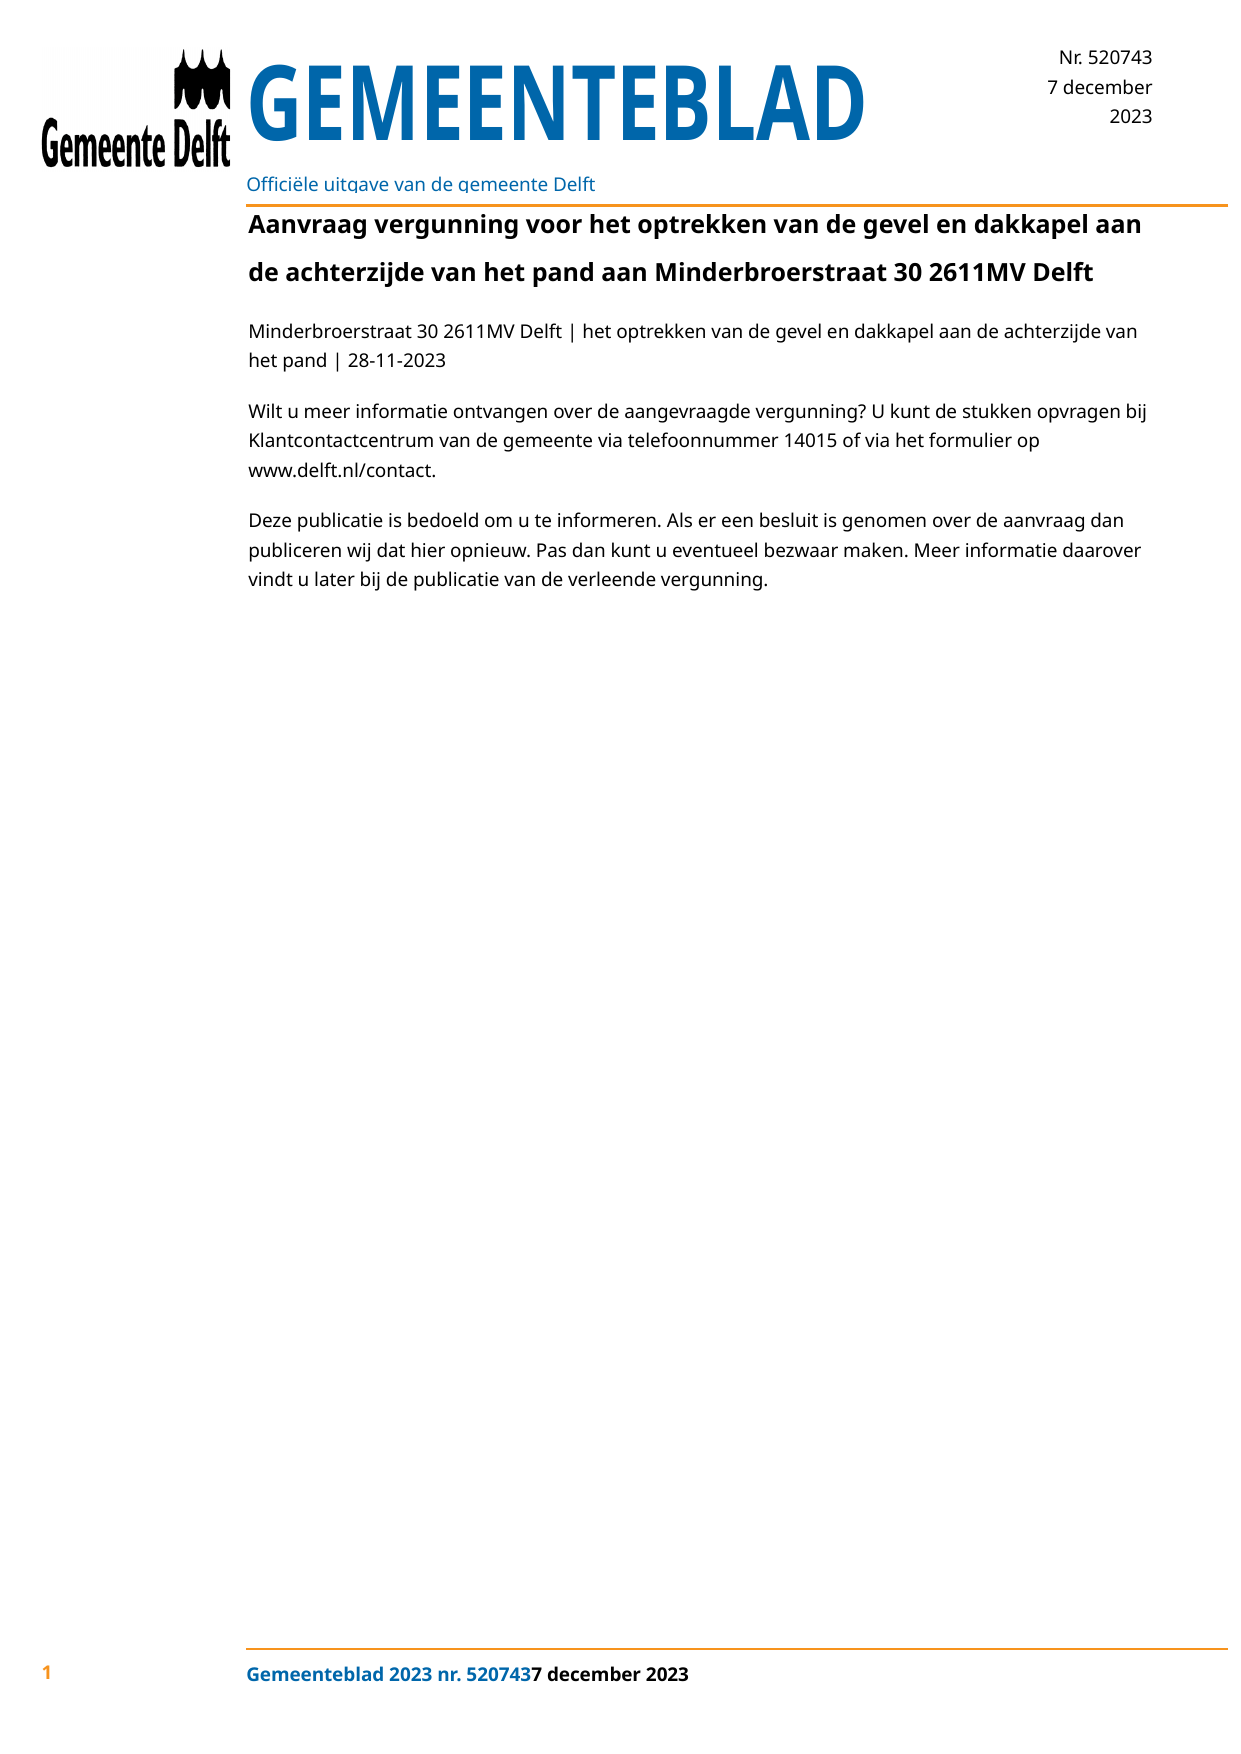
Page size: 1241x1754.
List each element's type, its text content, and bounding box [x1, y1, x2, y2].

text Aanvraag vergunning voor het optrekken van de gevel en dakkapel aan de achterzijde van het pand aan Minderbroerstraat 30 2611MV Delft [248, 207, 1152, 288]
text Minderbroerstraat 30 2611MV Delft | het optrekken van de gevel en dakkapel aan de achterzijde van het pand | 28-11-2023 [248, 318, 1152, 373]
text Wilt u meer informatie ontvangen over de aangevraagde vergunning? U kunt de stukken opvragen bij Klantcontactcentrum van de gemeente via telefoonnummer 14015 of via het formulier op www.delft.nl/contact. [248, 398, 1152, 483]
text Deze publicatie is bedoeld om u te informeren. Als er een besluit is genomen over de aanvraag dan publiceren wij dat hier opnieuw. Pas dan kunt u eventueel bezwaar maken. Meer informatie daarover vindt u later bij de publicatie van de verleende vergunning. [248, 507, 1152, 592]
picture [41, 47, 231, 172]
